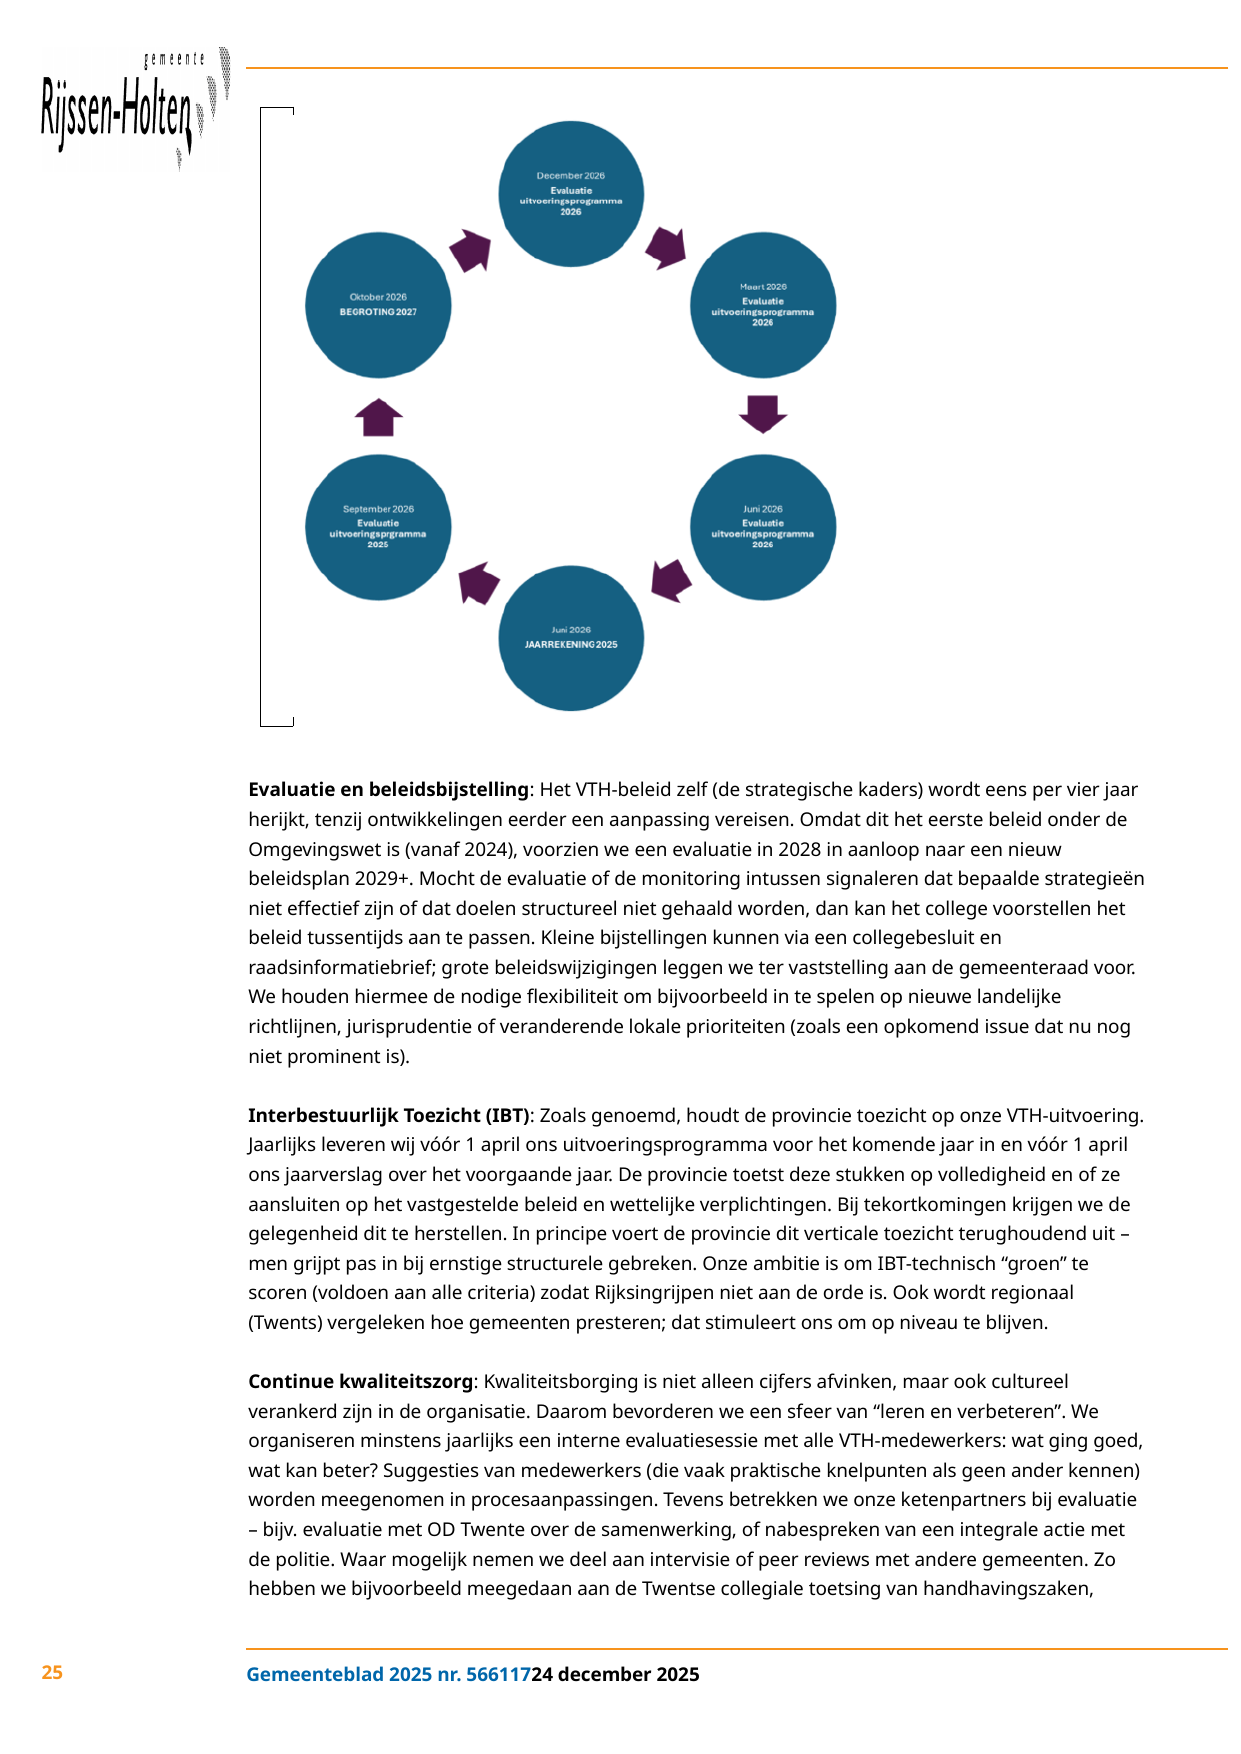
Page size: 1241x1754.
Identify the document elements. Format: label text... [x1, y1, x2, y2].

picture [268, 115, 860, 717]
text Interbestuurlijk Toezicht (IBT): Zoals genoemd, houdt de provincie toezicht op onze VTH-uitvoering. Jaarlijks leveren wij vóór 1 april ons uitvoeringsprogramma voor het komende jaar in en vóór 1 april ons jaarverslag over het voorgaande jaar. De provincie toetst deze stukken op volledigheid en of ze aansluiten op het vastgestelde beleid en wettelijke verplichtingen. Bij tekortkomingen krijgen we de gelegenheid dit te herstellen. In principe voert de provincie dit verticale toezicht terughoudend uit – men grijpt pas in bij ernstige structurele gebreken. Onze ambitie is om IBT-technisch “groen” te scoren (voldoen aan alle criteria) zodat Rijksingrijpen niet aan de orde is. Ook wordt regionaal (Twents) vergeleken hoe gemeenten presteren; dat stimuleert ons om op niveau te blijven. [248, 1102, 1152, 1335]
text Evaluatie en beleidsbijstelling: Het VTH-beleid zelf (de strategische kaders) wordt eens per vier jaar herijkt, tenzij ontwikkelingen eerder een aanpassing vereisen. Omdat dit het eerste beleid onder de Omgevingswet is (vanaf 2024), voorzien we een evaluatie in 2028 in aanloop naar een nieuw beleidsplan 2029+. Mocht de evaluatie of de monitoring intussen signaleren dat bepaalde strategieën niet effectief zijn of dat doelen structureel niet gehaald worden, dan kan het college voorstellen het beleid tussentijds aan te passen. Kleine bijstellingen kunnen via een collegebesluit en raadsinformatiebrief; grote beleidswijzigingen leggen we ter vaststelling aan de gemeenteraad voor. We houden hiermee de nodige flexibiliteit om bijvoorbeeld in te spelen op nieuwe landelijke richtlijnen, jurisprudentie of veranderende lokale prioriteiten (zoals een opkomend issue dat nu nog niet prominent is). [248, 777, 1152, 1069]
text Continue kwaliteitszorg: Kwaliteitsborging is niet alleen cijfers afvinken, maar ook cultureel verankerd zijn in de organisatie. Daarom bevorderen we een sfeer van “leren en verbeteren”. We organiseren minstens jaarlijks een interne evaluatiesessie met alle VTH-medewerkers: wat ging goed, wat kan beter? Suggesties van medewerkers (die vaak praktische knelpunten als geen ander kennen) worden meegenomen in procesaanpassingen. Tevens betrekken we onze ketenpartners bij evaluatie – bijv. evaluatie met OD Twente over de samenwerking, of nabespreken van een integrale actie met de politie. Waar mogelijk nemen we deel aan intervisie of peer reviews met andere gemeenten. Zo hebben we bijvoorbeeld meegedaan aan de Twentse collegiale toetsing van handhavingszaken, [248, 1368, 1152, 1601]
picture [41, 47, 231, 172]
